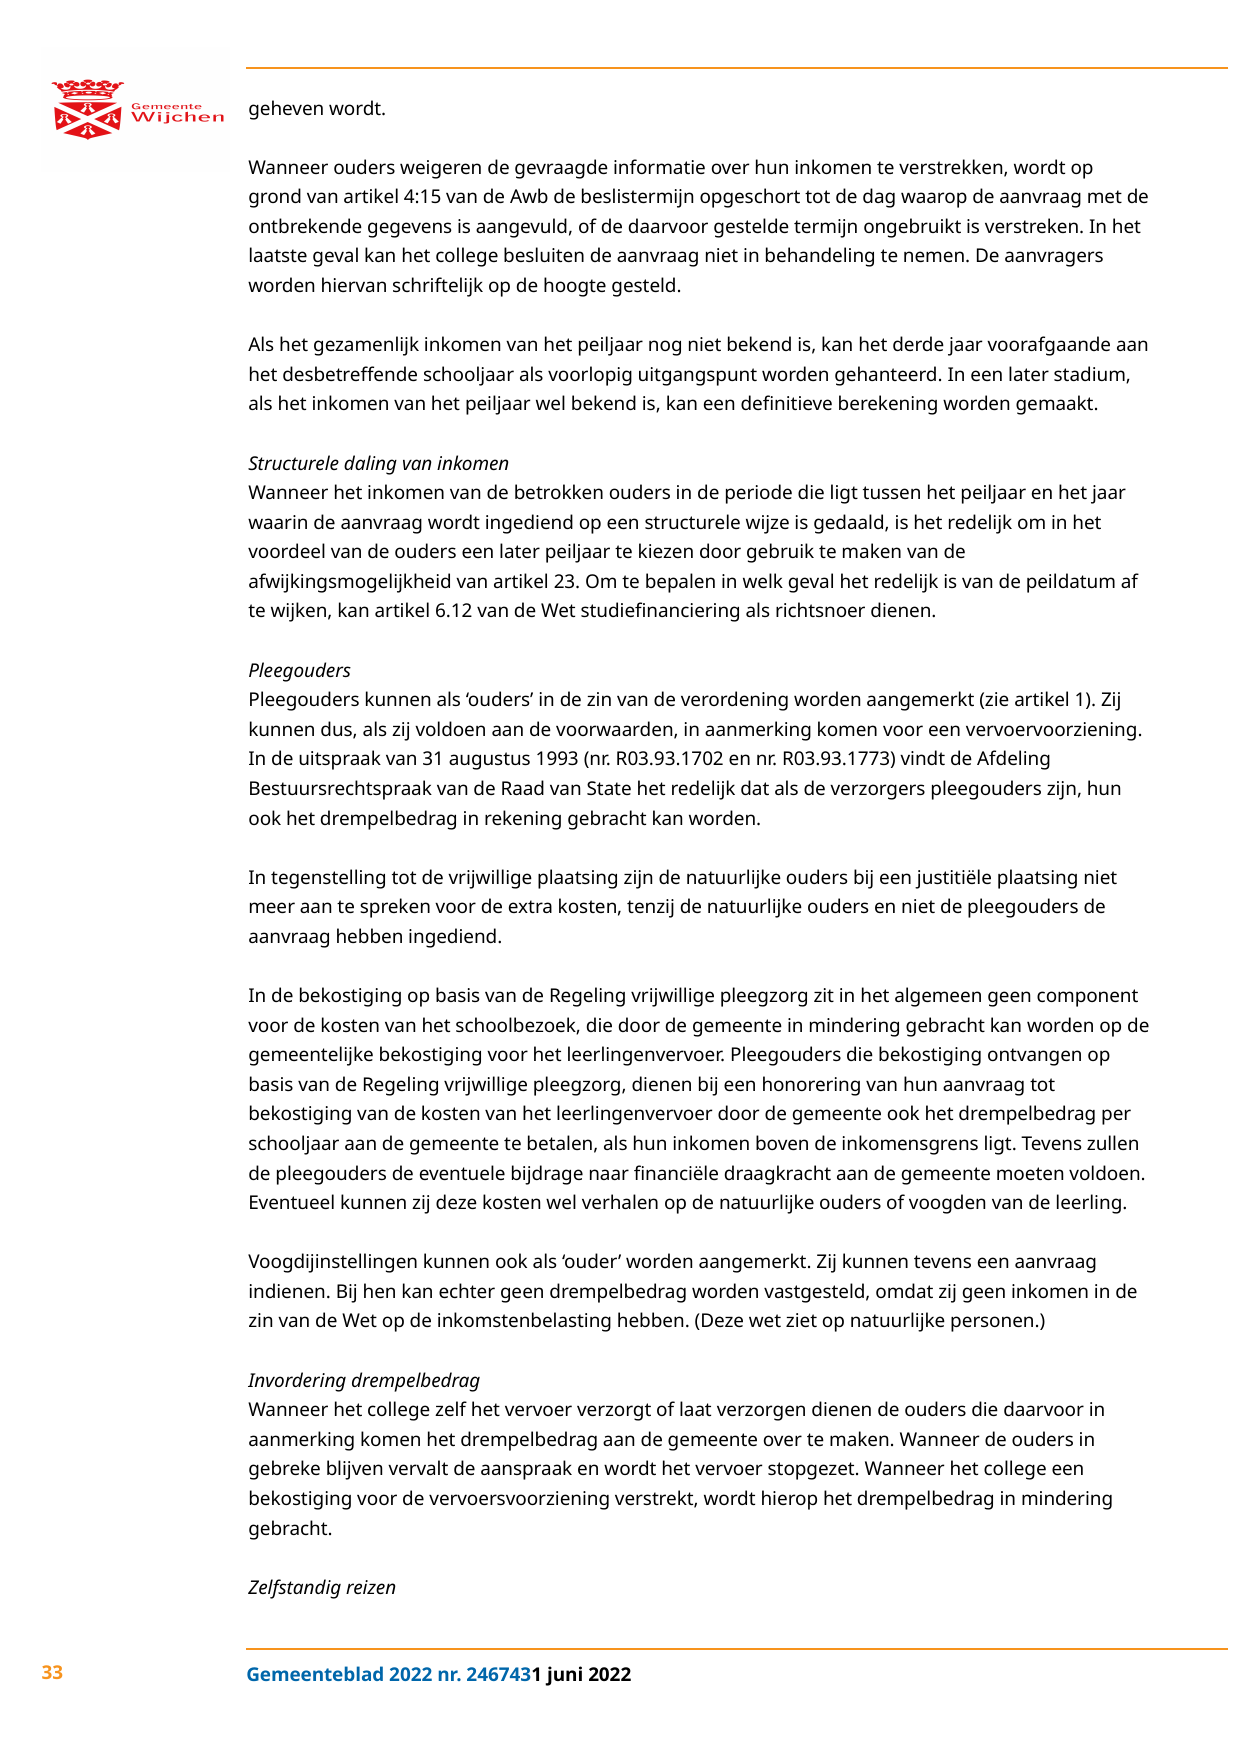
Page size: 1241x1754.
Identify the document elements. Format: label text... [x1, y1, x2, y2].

text Pleegouders kunnen als ‘ouders’ in de zin van de verordening worden aangemerkt (zie artikel 1). Zij kunnen dus, als zij voldoen aan de voorwaarden, in aanmerking komen voor een vervoervoorziening. In de uitspraak van 31 augustus 1993 (nr. R03.93.1702 en nr. R03.93.1773) vindt de Afdeling Bestuursrechtspraak van de Raad van State het redelijk dat als de verzorgers pleegouders zijn, hun ook het drempelbedrag in rekening gebracht kan worden. [248, 686, 1152, 831]
text Wanneer het college zelf het vervoer verzorgt of laat verzorgen dienen de ouders die daarvoor in aanmerking komen het drempelbedrag aan de gemeente over te maken. Wanneer de ouders in gebreke blijven vervalt de aanspraak en wordt het vervoer stopgezet. Wanneer het college een bekostiging voor de vervoersvoorziening verstrekt, wordt hierop het drempelbedrag in mindering gebracht. [248, 1396, 1152, 1541]
text Als het gezamenlijk inkomen van het peiljaar nog niet bekend is, kan het derde jaar voorafgaande aan het desbetreffende schooljaar als voorlopig uitgangspunt worden gehanteerd. In een later stadium, als het inkomen van het peiljaar wel bekend is, kan een definitieve berekening worden gemaakt. [248, 331, 1152, 416]
text Structurele daling van inkomen [248, 450, 1152, 476]
text Voogdijinstellingen kunnen ook als ‘ouder’ worden aangemerkt. Zij kunnen tevens een aanvraag indienen. Bij hen kan echter geen drempelbedrag worden vastgesteld, omdat zij geen inkomen in de zin van de Wet op de inkomstenbelasting hebben. (Deze wet ziet op natuurlijke personen.) [248, 1248, 1152, 1333]
text Invordering drempelbedrag [248, 1367, 1152, 1393]
text In tegenstelling tot de vrijwillige plaatsing zijn de natuurlijke ouders bij een justitiële plaatsing niet meer aan te spreken voor de extra kosten, tenzij de natuurlijke ouders en niet de pleegouders de aanvraag hebben ingediend. [248, 864, 1152, 949]
picture [41, 47, 231, 172]
text Pleegouders [248, 657, 1152, 683]
text Wanneer ouders weigeren de gevraagde informatie over hun inkomen te verstrekken, wordt op grond van artikel 4:15 van de Awb de beslistermijn opgeschort tot de dag waarop de aanvraag met de ontbrekende gegevens is aangevuld, of de daarvoor gestelde termijn ongebruikt is verstreken. In het laatste geval kan het college besluiten de aanvraag niet in behandeling te nemen. De aanvragers worden hiervan schriftelijk op de hoogte gesteld. [248, 154, 1152, 298]
text Zelfstandig reizen [248, 1574, 1152, 1600]
text geheven wordt. [248, 95, 1152, 121]
text Wanneer het inkomen van de betrokken ouders in de periode die ligt tussen het peiljaar en het jaar waarin de aanvraag wordt ingediend op een structurele wijze is gedaald, is het redelijk om in het voordeel van de ouders een later peiljaar te kiezen door gebruik te maken van de afwijkingsmogelijkheid van artikel 23. Om te bepalen in welk geval het redelijk is van de peildatum af te wijken, kan artikel 6.12 van de Wet studiefinanciering als richtsnoer dienen. [248, 479, 1152, 623]
text In de bekostiging op basis van de Regeling vrijwillige pleegzorg zit in het algemeen geen component voor de kosten van het schoolbezoek, die door de gemeente in mindering gebracht kan worden op de gemeentelijke bekostiging voor het leerlingenvervoer. Pleegouders die bekostiging ontvangen op basis van de Regeling vrijwillige pleegzorg, dienen bij een honorering van hun aanvraag tot bekostiging van de kosten van het leerlingenvervoer door de gemeente ook het drempelbedrag per schooljaar aan de gemeente te betalen, als hun inkomen boven de inkomensgrens ligt. Tevens zullen de pleegouders de eventuele bijdrage naar financiële draagkracht aan de gemeente moeten voldoen. Eventueel kunnen zij deze kosten wel verhalen op de natuurlijke ouders of voogden van de leerling. [248, 982, 1152, 1215]
